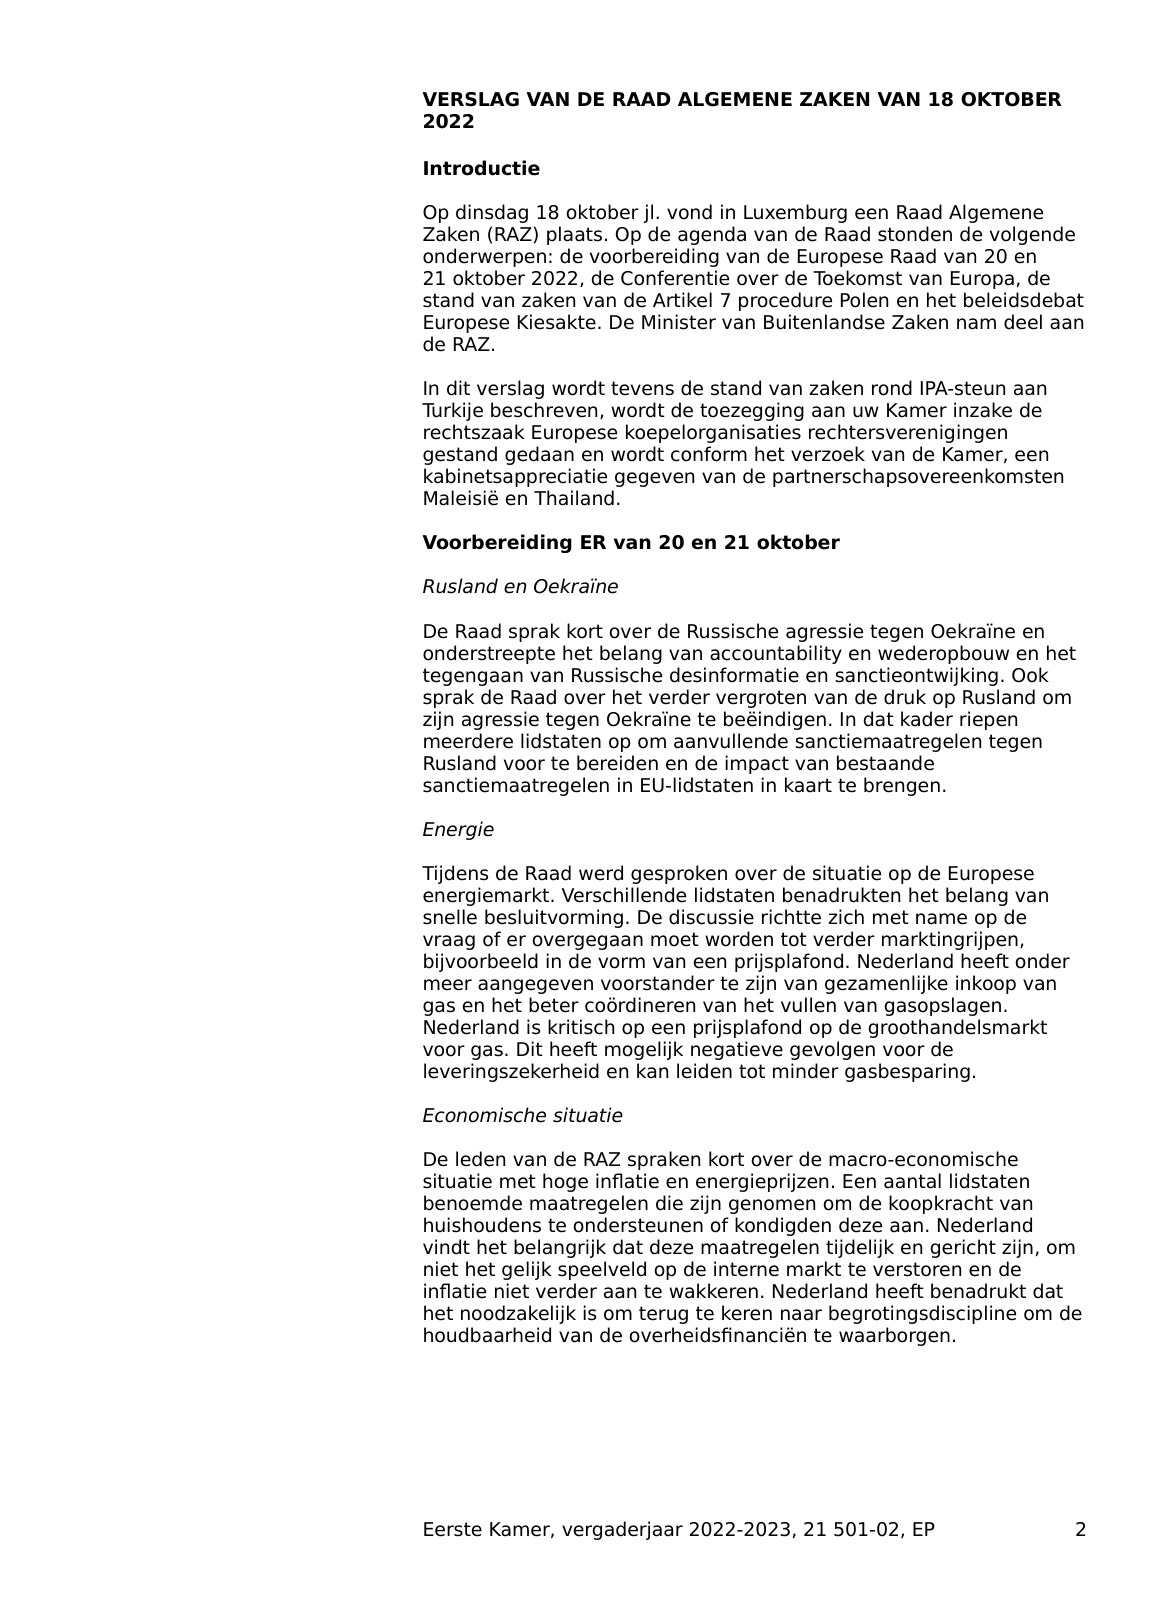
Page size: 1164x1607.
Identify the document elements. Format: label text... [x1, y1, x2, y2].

subtitle Rusland en Oekraïne [422, 576, 1087, 598]
text De leden van de RAZ spraken kort over de macro-economische situatie met hoge inflatie en energieprijzen. Een aantal lidstaten benoemde maatregelen die zijn genomen om de koopkracht van huishoudens te ondersteunen of kondigden deze aan. Nederland vindt het belangrijk dat deze maatregelen tijdelijk en gericht zijn, om niet het gelijk speelveld op de interne markt te verstoren en de inflatie niet verder aan te wakkeren. Nederland heeft benadrukt dat het noodzakelijk is om terug te keren naar begrotingsdiscipline om de houdbaarheid van de overheidsfinanciën te waarborgen. [422, 1149, 1087, 1347]
subtitle VERSLAG VAN DE RAAD ALGEMENE ZAKEN VAN 18 OKTOBER 2022 [422, 89, 1087, 133]
text Op dinsdag 18 oktober jl. vond in Luxemburg een Raad Algemene Zaken (RAZ) plaats. Op de agenda van de Raad stonden de volgende onderwerpen: de voorbereiding van de Europese Raad van 20 en 21 oktober 2022, de Conferentie over de Toekomst van Europa, de stand van zaken van de Artikel 7 procedure Polen en het beleidsdebat Europese Kiesakte. De Minister van Buitenlandse Zaken nam deel aan de RAZ. [422, 202, 1087, 356]
subtitle Economische situatie [422, 1105, 1087, 1127]
text In dit verslag wordt tevens de stand van zaken rond IPA-steun aan Turkije beschreven, wordt de toezegging aan uw Kamer inzake de rechtszaak Europese koepelorganisaties rechtersverenigingen gestand gedaan en wordt conform het verzoek van de Kamer, een kabinetsappreciatie gegeven van de partnerschapsovereenkomsten Maleisië en Thailand. [422, 378, 1087, 510]
subtitle Introductie [422, 158, 1087, 180]
subtitle Voorbereiding ER van 20 en 21 oktober [422, 532, 1087, 554]
text Tijdens de Raad werd gesproken over de situatie op de Europese energiemarkt. Verschillende lidstaten benadrukten het belang van snelle besluitvorming. De discussie richtte zich met name op de vraag of er overgegaan moet worden tot verder marktingrijpen, bijvoorbeeld in de vorm van een prijsplafond. Nederland heeft onder meer aangegeven voorstander te zijn van gezamenlijke inkoop van gas en het beter coördineren van het vullen van gasopslagen. Nederland is kritisch op een prijsplafond op de groothandelsmarkt voor gas. Dit heeft mogelijk negatieve gevolgen voor de leveringszekerheid en kan leiden tot minder gasbesparing. [422, 863, 1087, 1083]
text De Raad sprak kort over de Russische agressie tegen Oekraïne en onderstreepte het belang van accountability en wederopbouw en het tegengaan van Russische desinformatie en sanctieontwijking. Ook sprak de Raad over het verder vergroten van de druk op Rusland om zijn agressie tegen Oekraïne te beëindigen. In dat kader riepen meerdere lidstaten op om aanvullende sanctiemaatregelen tegen Rusland voor te bereiden en de impact van bestaande sanctiemaatregelen in EU-lidstaten in kaart te brengen. [422, 621, 1087, 796]
subtitle Energie [422, 819, 1087, 841]
